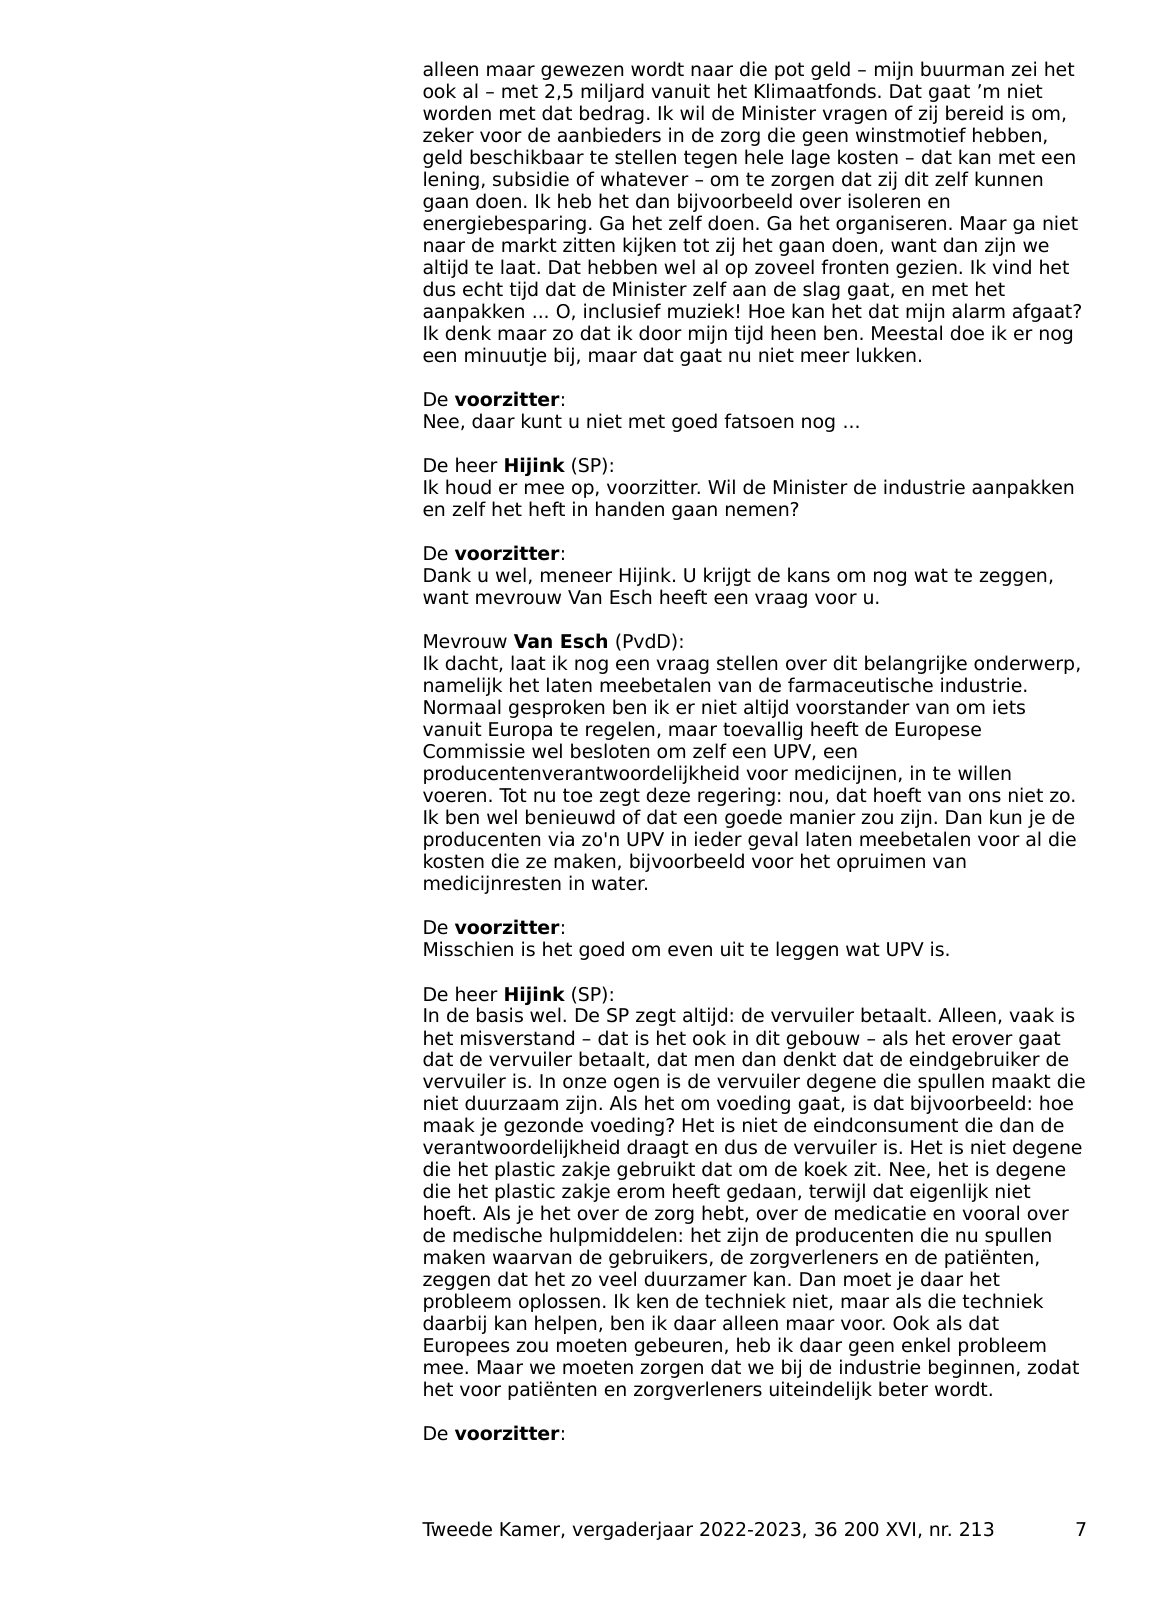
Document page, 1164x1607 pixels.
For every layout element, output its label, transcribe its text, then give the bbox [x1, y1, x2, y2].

text De voorzitter: [422, 389, 1087, 411]
text Dank u wel, meneer Hijink. U krijgt de kans om nog wat te zeggen, want mevrouw Van Esch heeft een vraag voor u. [422, 565, 1087, 609]
text Ik dacht, laat ik nog een vraag stellen over dit belangrijke onderwerp, namelijk het laten meebetalen van de farmaceutische industrie. Normaal gesproken ben ik er niet altijd voorstander van om iets vanuit Europa te regelen, maar toevallig heeft de Europese Commissie wel besloten om zelf een UPV, een producentenverantwoordelijkheid voor medicijnen, in te willen voeren. Tot nu toe zegt deze regering: nou, dat hoeft van ons niet zo. Ik ben wel benieuwd of dat een goede manier zou zijn. Dan kun je de producenten via zo'n UPV in ieder geval laten meebetalen voor al die kosten die ze maken, bijvoorbeeld voor het opruimen van medicijnresten in water. [422, 653, 1087, 895]
text Ik houd er mee op, voorzitter. Wil de Minister de industrie aanpakken en zelf het heft in handen gaan nemen? [422, 477, 1087, 521]
text De voorzitter: [422, 1423, 1087, 1445]
text Mevrouw Van Esch (PvdD): [422, 631, 1087, 653]
text De voorzitter: [422, 543, 1087, 565]
text In de basis wel. De SP zegt altijd: de vervuiler betaalt. Alleen, vaak is het misverstand – dat is het ook in dit gebouw – als het erover gaat dat de vervuiler betaalt, dat men dan denkt dat de eindgebruiker de vervuiler is. In onze ogen is de vervuiler degene die spullen maakt die niet duurzaam zijn. Als het om voeding gaat, is dat bijvoorbeeld: hoe maak je gezonde voeding? Het is niet de eindconsument die dan de verantwoordelijkheid draagt en dus de vervuiler is. Het is niet degene die het plastic zakje gebruikt dat om de koek zit. Nee, het is degene die het plastic zakje erom heeft gedaan, terwijl dat eigenlijk niet hoeft. Als je het over de zorg hebt, over de medicatie en vooral over de medische hulpmiddelen: het zijn de producenten die nu spullen maken waarvan de gebruikers, de zorgverleners en de patiënten, zeggen dat het zo veel duurzamer kan. Dan moet je daar het probleem oplossen. Ik ken de techniek niet, maar als die techniek daarbij kan helpen, ben ik daar alleen maar voor. Ook als dat Europees zou moeten gebeuren, heb ik daar geen enkel probleem mee. Maar we moeten zorgen dat we bij de industrie beginnen, zodat het voor patiënten en zorgverleners uiteindelijk beter wordt. [422, 1005, 1087, 1401]
text De voorzitter: [422, 917, 1087, 939]
text De heer Hijink (SP): [422, 455, 1087, 477]
text Nee, daar kunt u niet met goed fatsoen nog ... [422, 411, 1087, 433]
text alleen maar gewezen wordt naar die pot geld – mijn buurman zei het ook al – met 2,5 miljard vanuit het Klimaatfonds. Dat gaat ’m niet worden met dat bedrag. Ik wil de Minister vragen of zij bereid is om, zeker voor de aanbieders in de zorg die geen winstmotief hebben, geld beschikbaar te stellen tegen hele lage kosten – dat kan met een lening, subsidie of whatever – om te zorgen dat zij dit zelf kunnen gaan doen. Ik heb het dan bijvoorbeeld over isoleren en energiebesparing. Ga het zelf doen. Ga het organiseren. Maar ga niet naar de markt zitten kijken tot zij het gaan doen, want dan zijn we altijd te laat. Dat hebben wel al op zoveel fronten gezien. Ik vind het dus echt tijd dat de Minister zelf aan de slag gaat, en met het aanpakken ... O, inclusief muziek! Hoe kan het dat mijn alarm afgaat? Ik denk maar zo dat ik door mijn tijd heen ben. Meestal doe ik er nog een minuutje bij, maar dat gaat nu niet meer lukken. [422, 59, 1087, 367]
text Misschien is het goed om even uit te leggen wat UPV is. [422, 939, 1087, 961]
text De heer Hijink (SP): [422, 983, 1087, 1005]
